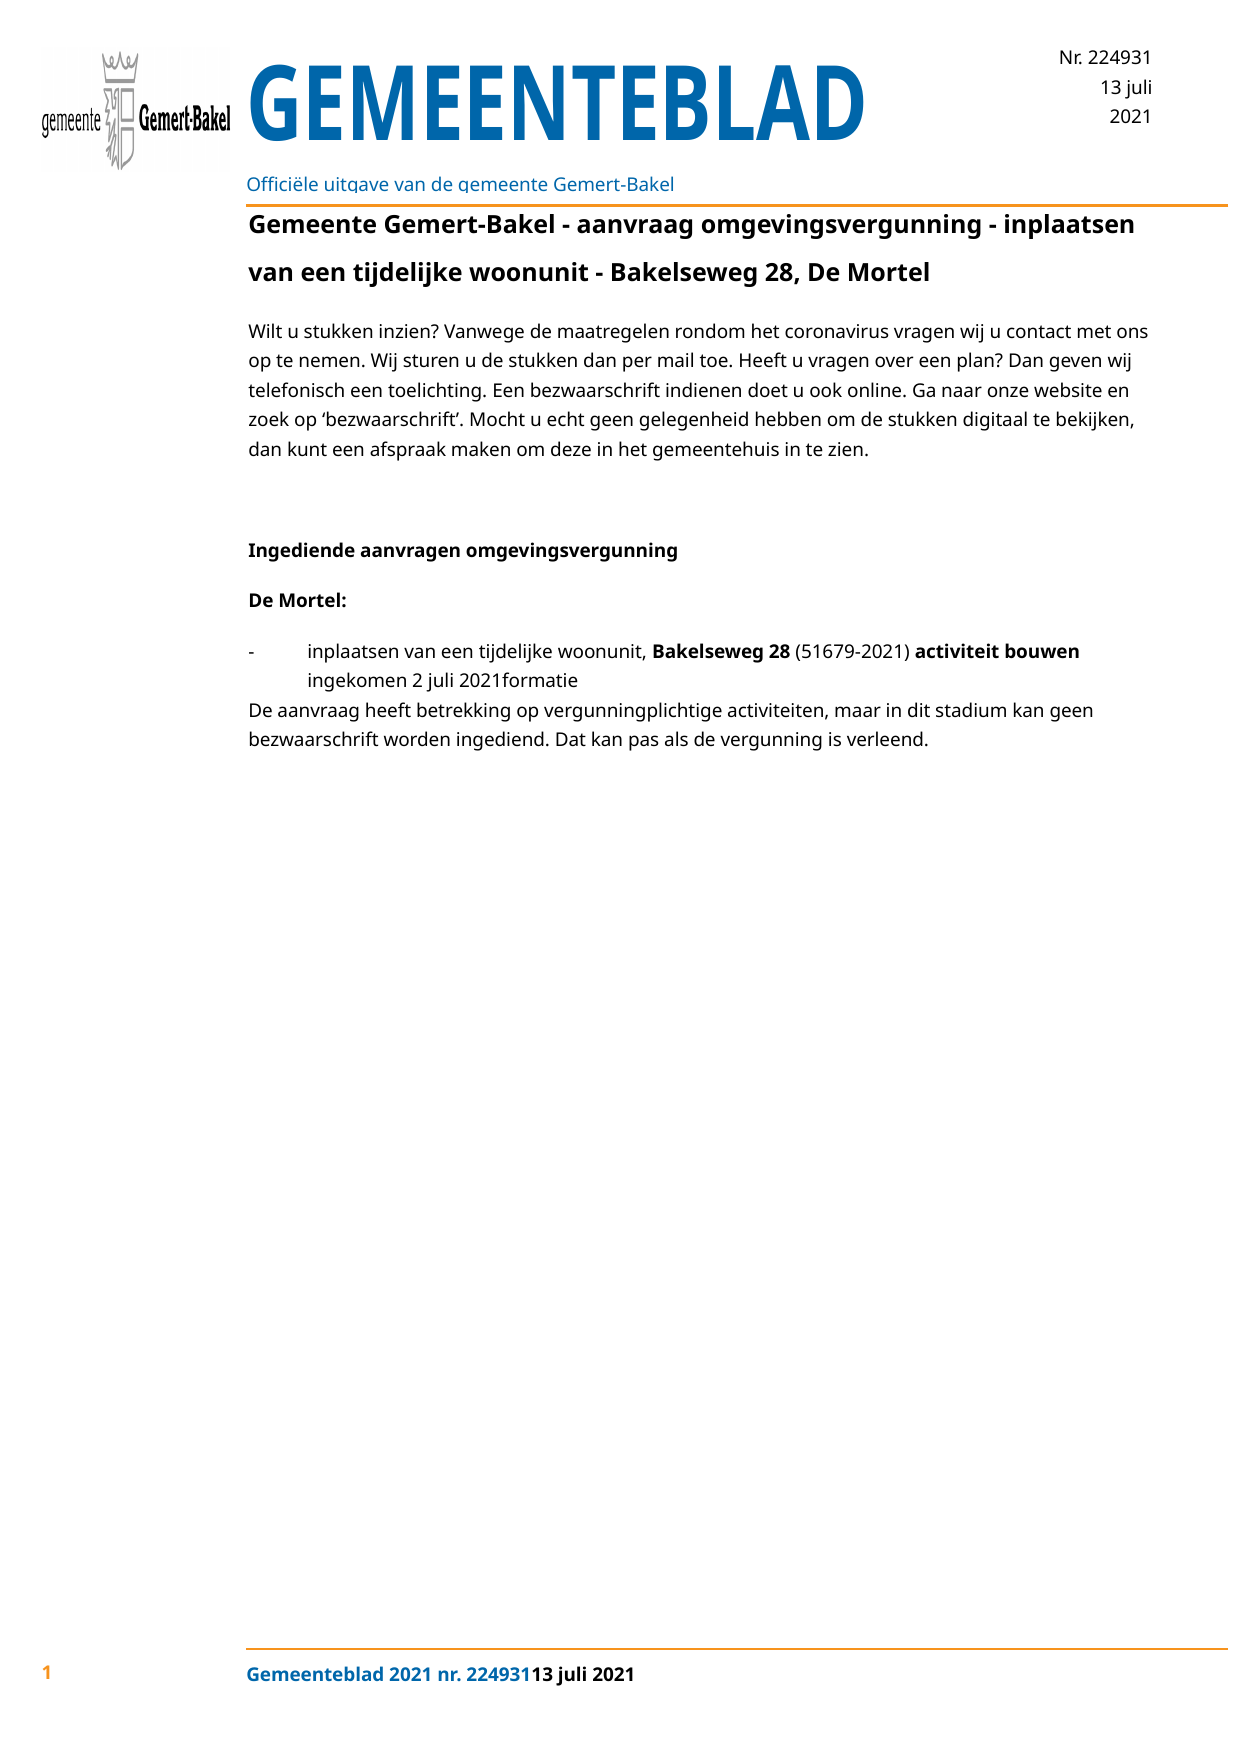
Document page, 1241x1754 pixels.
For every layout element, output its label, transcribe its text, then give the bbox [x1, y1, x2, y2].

text De Mortel: [248, 587, 1152, 613]
text Wilt u stukken inzien? Vanwege de maatregelen rondom het coronavirus vragen wij u contact met ons op te nemen. Wij sturen u de stukken dan per mail toe. Heeft u vragen over een plan? Dan geven wij telefonisch een toelichting. Een bezwaarschrift indienen doet u ook online. Ga naar onze website en zoek op ‘bezwaarschrift’. Mocht u echt geen gelegenheid hebben om de stukken digitaal te bekijken, dan kunt een afspraak maken om deze in het gemeentehuis in te zien. [248, 318, 1152, 462]
text Ingediende aanvragen omgevingsvergunning [248, 537, 1152, 563]
text Gemeente Gemert-Bakel - aanvraag omgevingsvergunning - inplaatsen van een tijdelijke woonunit - Bakelseweg 28, De Mortel [248, 207, 1152, 288]
list inplaatsen van een tijdelijke woonunit, Bakelseweg 28 (51679-2021) activiteit bouwen ingekomen 2 juli 2021formatie [248, 638, 1152, 693]
text De aanvraag heeft betrekking op vergunningplichtige activiteiten, maar in dit stadium kan geen bezwaarschrift worden ingediend. Dat kan pas als de vergunning is verleend. [248, 697, 1152, 752]
picture [41, 47, 231, 172]
